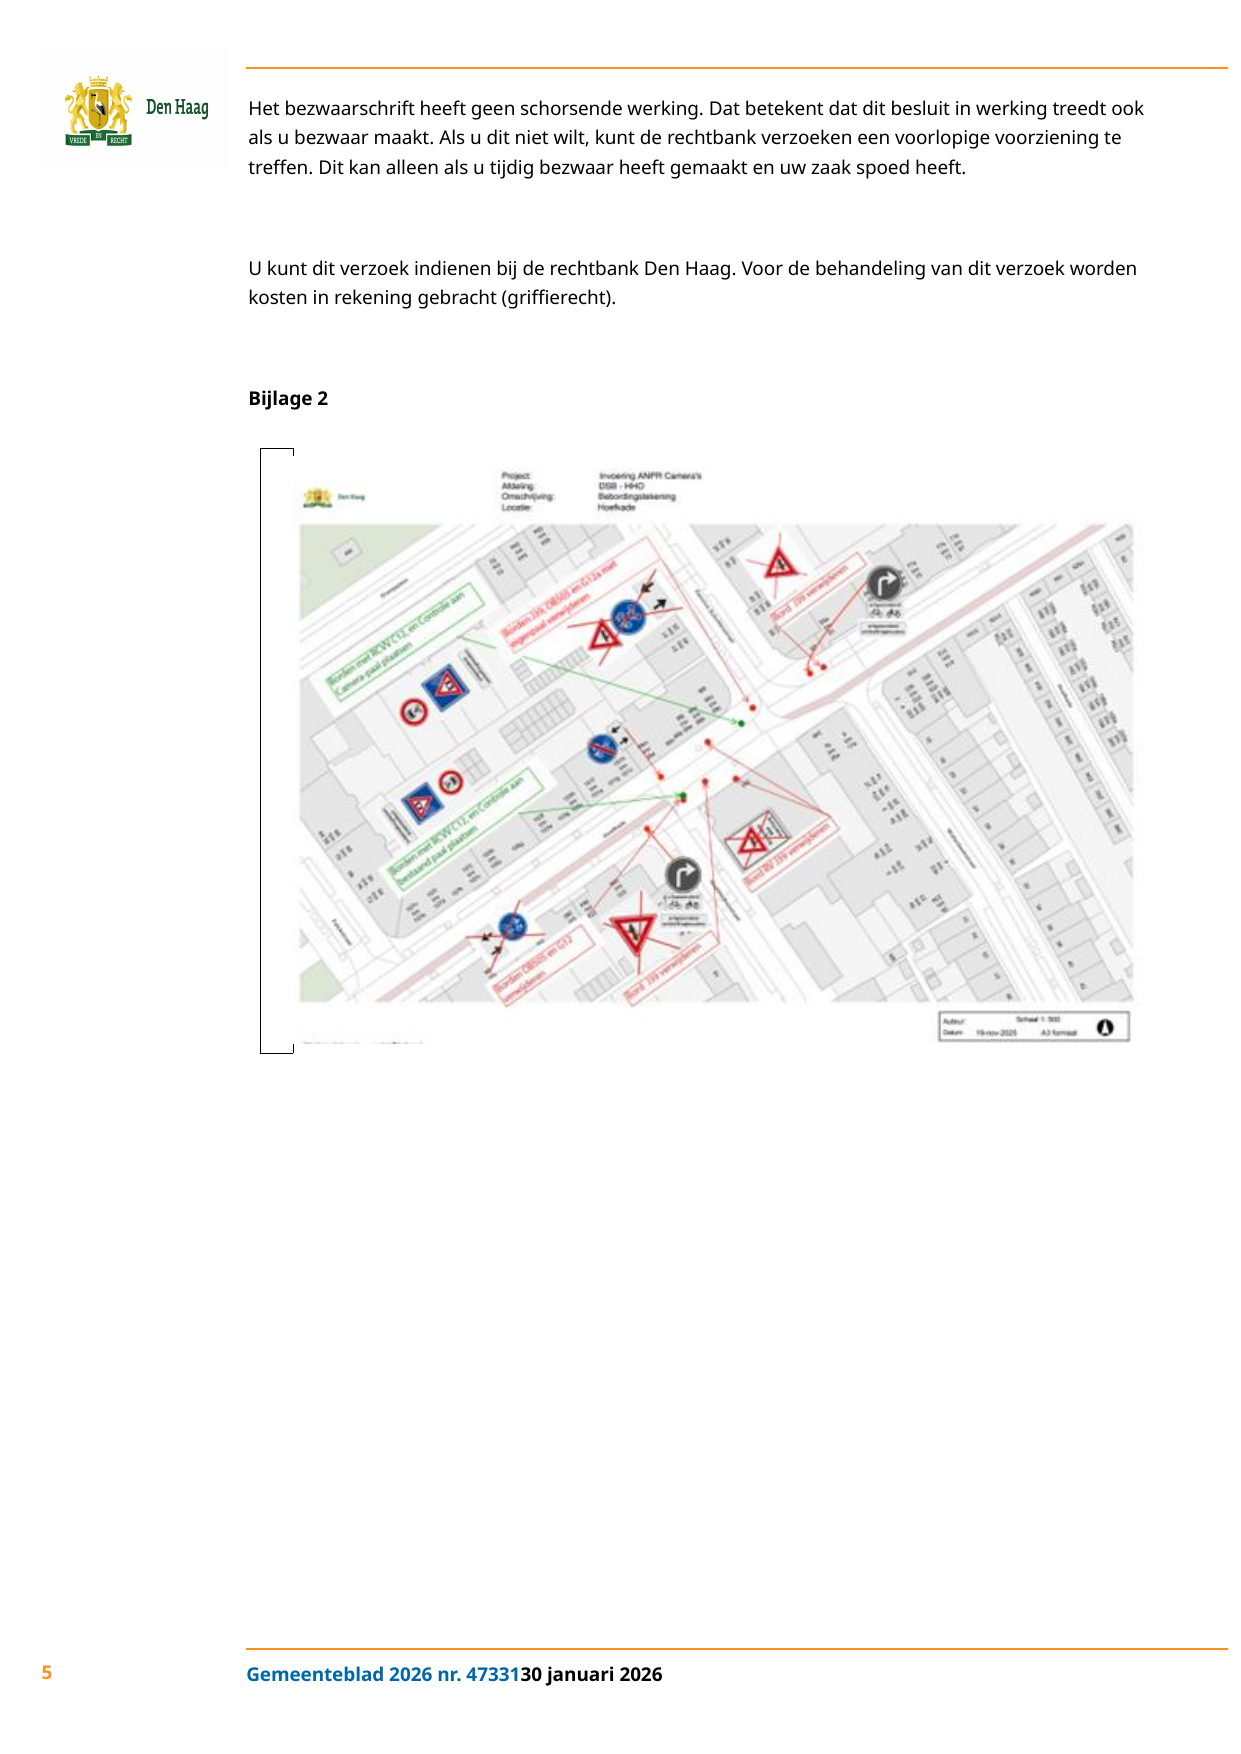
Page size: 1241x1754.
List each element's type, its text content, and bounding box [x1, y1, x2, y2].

text U kunt dit verzoek indienen bij de rechtbank Den Haag. Voor de behandeling van dit verzoek worden kosten in rekening gebracht (griffierecht). [248, 255, 1152, 310]
picture [268, 456, 1168, 1044]
text Bijlage 2 [248, 385, 1152, 411]
text Het bezwaarschrift heeft geen schorsende werking. Dat betekent dat dit besluit in werking treedt ook als u bezwaar maakt. Als u dit niet wilt, kunt de rechtbank verzoeken een voorlopige voorziening te treffen. Dit kan alleen als u tijdig bezwaar heeft gemaakt en uw zaak spoed heeft. [248, 95, 1152, 180]
picture [41, 47, 231, 172]
